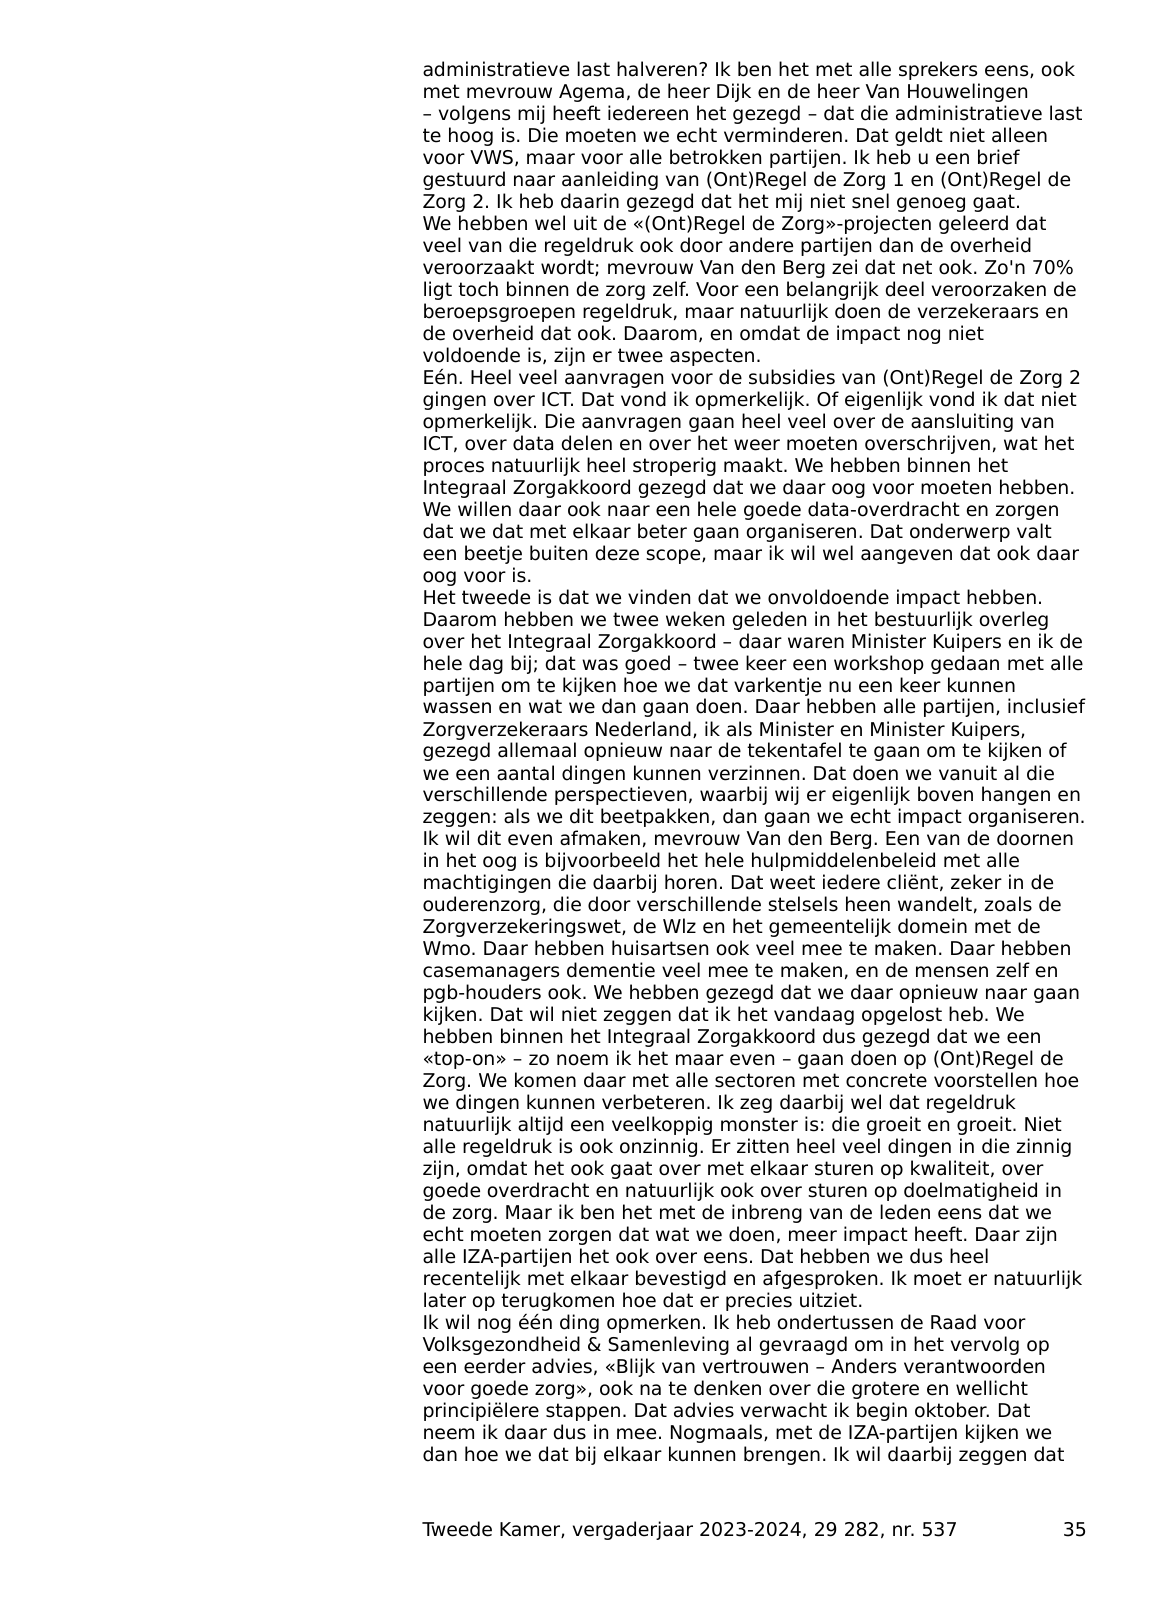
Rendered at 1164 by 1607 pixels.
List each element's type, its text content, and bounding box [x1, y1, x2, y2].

text Ik wil dit even afmaken, mevrouw Van den Berg. Een van de doornen in het oog is bijvoorbeeld het hele hulpmiddelenbeleid met alle machtigingen die daarbij horen. Dat weet iedere cliënt, zeker in de ouderenzorg, die door verschillende stelsels heen wandelt, zoals de Zorgverzekeringswet, de Wlz en het gemeentelijk domein met de Wmo. Daar hebben huisartsen ook veel mee te maken. Daar hebben casemanagers dementie veel mee te maken, en de mensen zelf en pgb-houders ook. We hebben gezegd dat we daar opnieuw naar gaan kijken. Dat wil niet zeggen dat ik het vandaag opgelost heb. We hebben binnen het Integraal Zorgakkoord dus gezegd dat we een «top-on» – zo noem ik het maar even – gaan doen op (Ont)Regel de Zorg. We komen daar met alle sectoren met concrete voorstellen hoe we dingen kunnen verbeteren. Ik zeg daarbij wel dat regeldruk natuurlijk altijd een veelkoppig monster is: die groeit en groeit. Niet alle regeldruk is ook onzinnig. Er zitten heel veel dingen in die zinnig zijn, omdat het ook gaat over met elkaar sturen op kwaliteit, over goede overdracht en natuurlijk ook over sturen op doelmatigheid in de zorg. Maar ik ben het met de inbreng van de leden eens dat we echt moeten zorgen dat wat we doen, meer impact heeft. Daar zijn alle IZA-partijen het ook over eens. Dat hebben we dus heel recentelijk met elkaar bevestigd en afgesproken. Ik moet er natuurlijk later op terugkomen hoe dat er precies uitziet. [422, 828, 1087, 1312]
text administratieve last halveren? Ik ben het met alle sprekers eens, ook met mevrouw Agema, de heer Dijk en de heer Van Houwelingen – volgens mij heeft iedereen het gezegd – dat die administratieve last te hoog is. Die moeten we echt verminderen. Dat geldt niet alleen voor VWS, maar voor alle betrokken partijen. Ik heb u een brief gestuurd naar aanleiding van (Ont)Regel de Zorg 1 en (Ont)Regel de Zorg 2. Ik heb daarin gezegd dat het mij niet snel genoeg gaat. [422, 59, 1087, 213]
text Eén. Heel veel aanvragen voor de subsidies van (Ont)Regel de Zorg 2 gingen over ICT. Dat vond ik opmerkelijk. Of eigenlijk vond ik dat niet opmerkelijk. Die aanvragen gaan heel veel over de aansluiting van ICT, over data delen en over het weer moeten overschrijven, wat het proces natuurlijk heel stroperig maakt. We hebben binnen het Integraal Zorgakkoord gezegd dat we daar oog voor moeten hebben. We willen daar ook naar een hele goede data-overdracht en zorgen dat we dat met elkaar beter gaan organiseren. Dat onderwerp valt een beetje buiten deze scope, maar ik wil wel aangeven dat ook daar oog voor is. [422, 367, 1087, 587]
text Ik wil nog één ding opmerken. Ik heb ondertussen de Raad voor Volksgezondheid & Samenleving al gevraagd om in het vervolg op een eerder advies, «Blijk van vertrouwen – Anders verantwoorden voor goede zorg», ook na te denken over die grotere en wellicht principiëlere stappen. Dat advies verwacht ik begin oktober. Dat neem ik daar dus in mee. Nogmaals, met de IZA-partijen kijken we dan hoe we dat bij elkaar kunnen brengen. Ik wil daarbij zeggen dat [422, 1312, 1087, 1466]
text Het tweede is dat we vinden dat we onvoldoende impact hebben. Daarom hebben we twee weken geleden in het bestuurlijk overleg over het Integraal Zorgakkoord – daar waren Minister Kuipers en ik de hele dag bij; dat was goed – twee keer een workshop gedaan met alle partijen om te kijken hoe we dat varkentje nu een keer kunnen wassen en wat we dan gaan doen. Daar hebben alle partijen, inclusief Zorgverzekeraars Nederland, ik als Minister en Minister Kuipers, gezegd allemaal opnieuw naar de tekentafel te gaan om te kijken of we een aantal dingen kunnen verzinnen. Dat doen we vanuit al die verschillende perspectieven, waarbij wij er eigenlijk boven hangen en zeggen: als we dit beetpakken, dan gaan we echt impact organiseren. [422, 587, 1087, 828]
text We hebben wel uit de «(Ont)Regel de Zorg»-projecten geleerd dat veel van die regeldruk ook door andere partijen dan de overheid veroorzaakt wordt; mevrouw Van den Berg zei dat net ook. Zo'n 70% ligt toch binnen de zorg zelf. Voor een belangrijk deel veroorzaken de beroepsgroepen regeldruk, maar natuurlijk doen de verzekeraars en de overheid dat ook. Daarom, en omdat de impact nog niet voldoende is, zijn er twee aspecten. [422, 213, 1087, 367]
